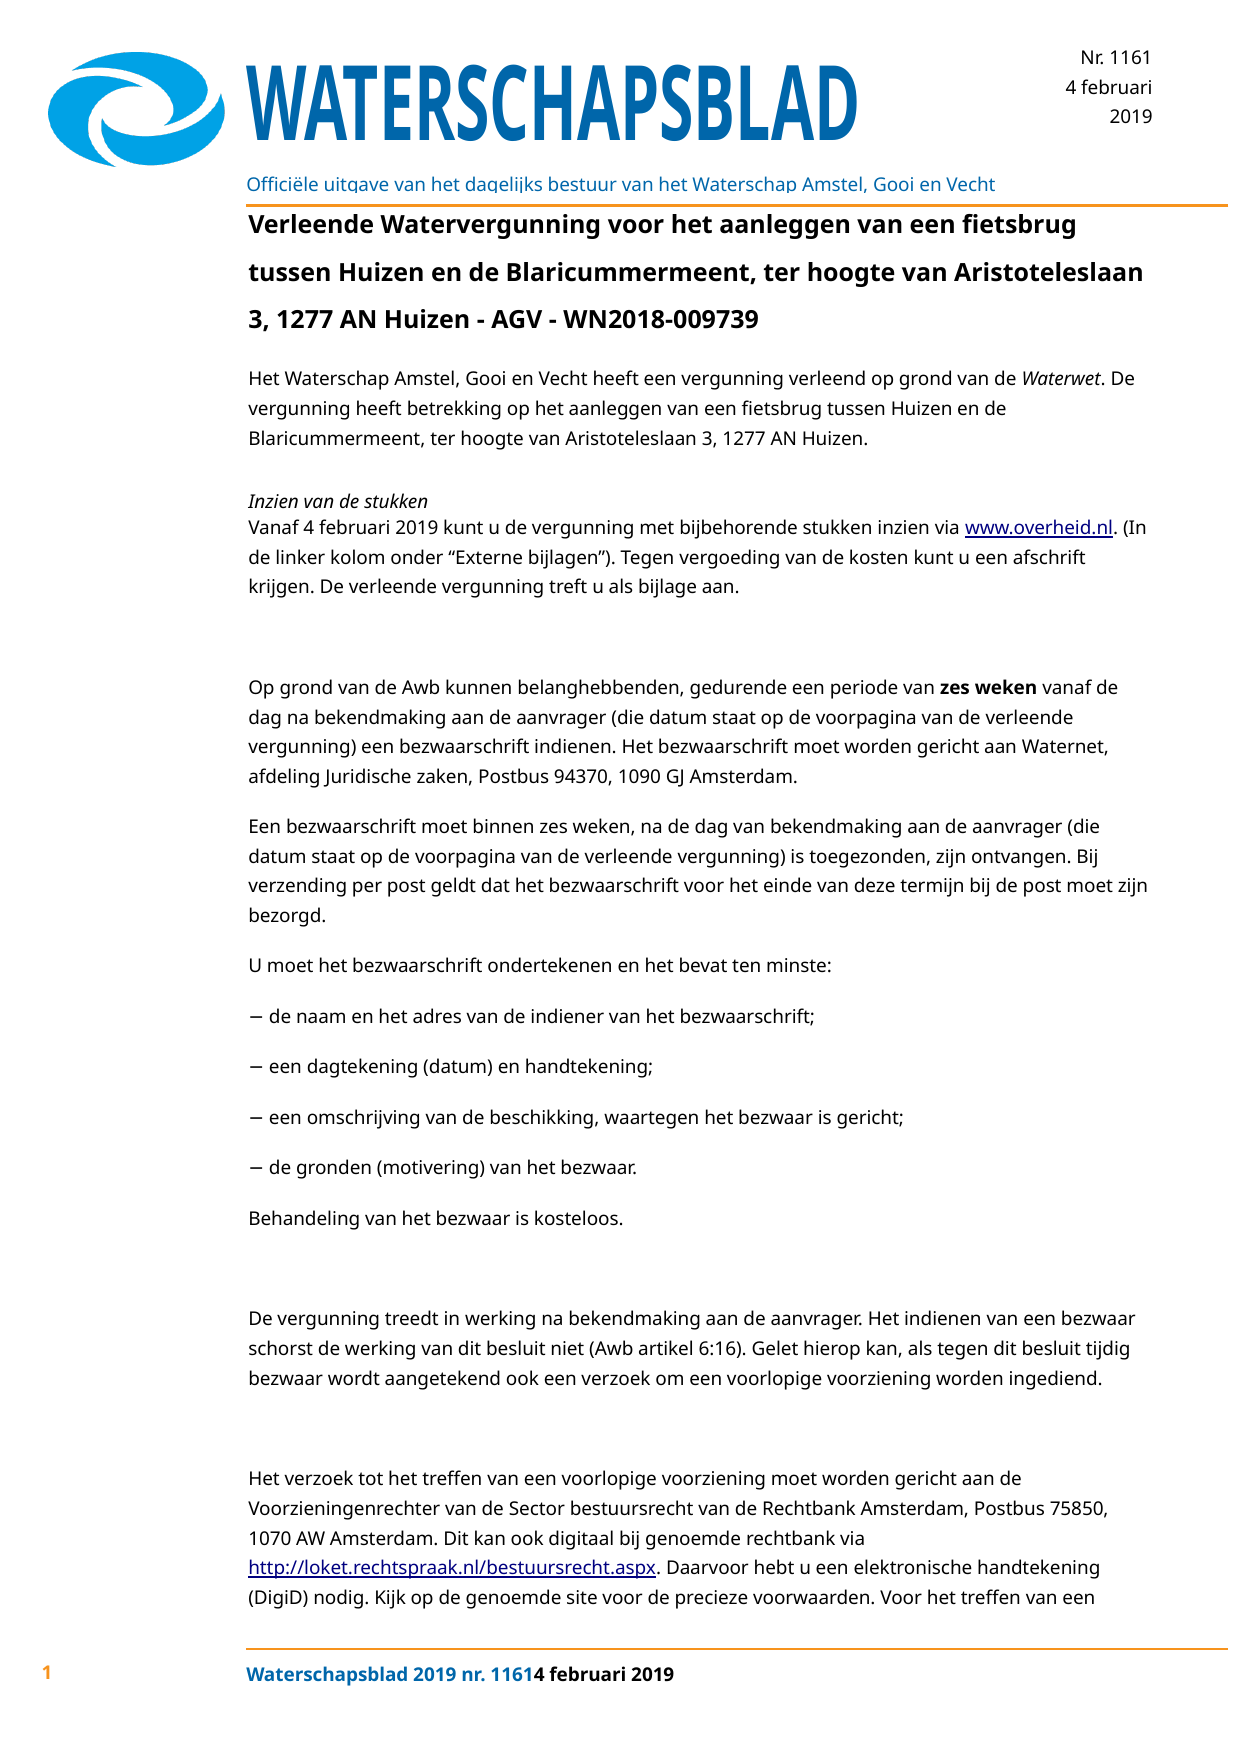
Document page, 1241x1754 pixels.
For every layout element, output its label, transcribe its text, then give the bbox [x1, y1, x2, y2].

text Op grond van de Awb kunnen belanghebbenden, gedurende een periode van zes weken vanaf de dag na bekendmaking aan de aanvrager (die datum staat op de voorpagina van de verleende vergunning) een bezwaarschrift indienen. Het bezwaarschrift moet worden gericht aan Waternet, afdeling Juridische zaken, Postbus 94370, 1090 GJ Amsterdam. [248, 674, 1152, 789]
text Inzien van de stukken [248, 489, 1152, 514]
text − de gronden (motivering) van het bezwaar. [248, 1154, 1152, 1180]
picture [41, 47, 231, 172]
text Verleende Watervergunning voor het aanleggen van een fietsbrug tussen Huizen en de Blaricummermeent, ter hoogte van Aristoteleslaan 3, 1277 AN Huizen - AGV - WN2018-009739 [248, 207, 1152, 336]
text Het verzoek tot het treffen van een voorlopige voorziening moet worden gericht aan de Voorzieningenrechter van de Sector bestuursrecht van de Rechtbank Amsterdam, Postbus 75850, 1070 AW Amsterdam. Dit kan ook digitaal bij genoemde rechtbank via http://loket.rechtspraak.nl/bestuursrecht.aspx. Daarvoor hebt u een elektronische handtekening (DigiD) nodig. Kijk op de genoemde site voor de precieze voorwaarden. Voor het treffen van een [248, 1466, 1152, 1610]
text Het Waterschap Amstel, Gooi en Vecht heeft een vergunning verleend op grond van de Waterwet. De vergunning heeft betrekking op het aanleggen van een fietsbrug tussen Huizen en de Blaricummermeent, ter hoogte van Aristoteleslaan 3, 1277 AN Huizen. [248, 366, 1152, 450]
text U moet het bezwaarschrift ondertekenen en het bevat ten minste: [248, 953, 1152, 978]
text De vergunning treedt in werking na bekendmaking aan de aanvrager. Het indienen van een bezwaar schorst de werking van dit besluit niet (Awb artikel 6:16). Gelet hierop kan, als tegen dit besluit tijdig bezwaar wordt aangetekend ook een verzoek om een voorlopige voorziening worden ingediend. [248, 1306, 1152, 1391]
text − de naam en het adres van de indiener van het bezwaarschrift; [248, 1003, 1152, 1029]
text Behandeling van het bezwaar is kosteloos. [248, 1205, 1152, 1231]
text − een dagtekening (datum) en handtekening; [248, 1053, 1152, 1079]
text Vanaf 4 februari 2019 kunt u de vergunning met bijbehorende stukken inzien via www.overheid.nl. (In de linker kolom onder “Externe bijlagen”). Tegen vergoeding van de kosten kunt u een afschrift krijgen. De verleende vergunning treft u als bijlage aan. [248, 514, 1152, 599]
text Een bezwaarschrift moet binnen zes weken, na de dag van bekendmaking aan de aanvrager (die datum staat op de voorpagina van de verleende vergunning) is toegezonden, zijn ontvangen. Bij verzending per post geldt dat het bezwaarschrift voor het einde van deze termijn bij de post moet zijn bezorgd. [248, 813, 1152, 928]
text − een omschrijving van de beschikking, waartegen het bezwaar is gericht; [248, 1104, 1152, 1130]
